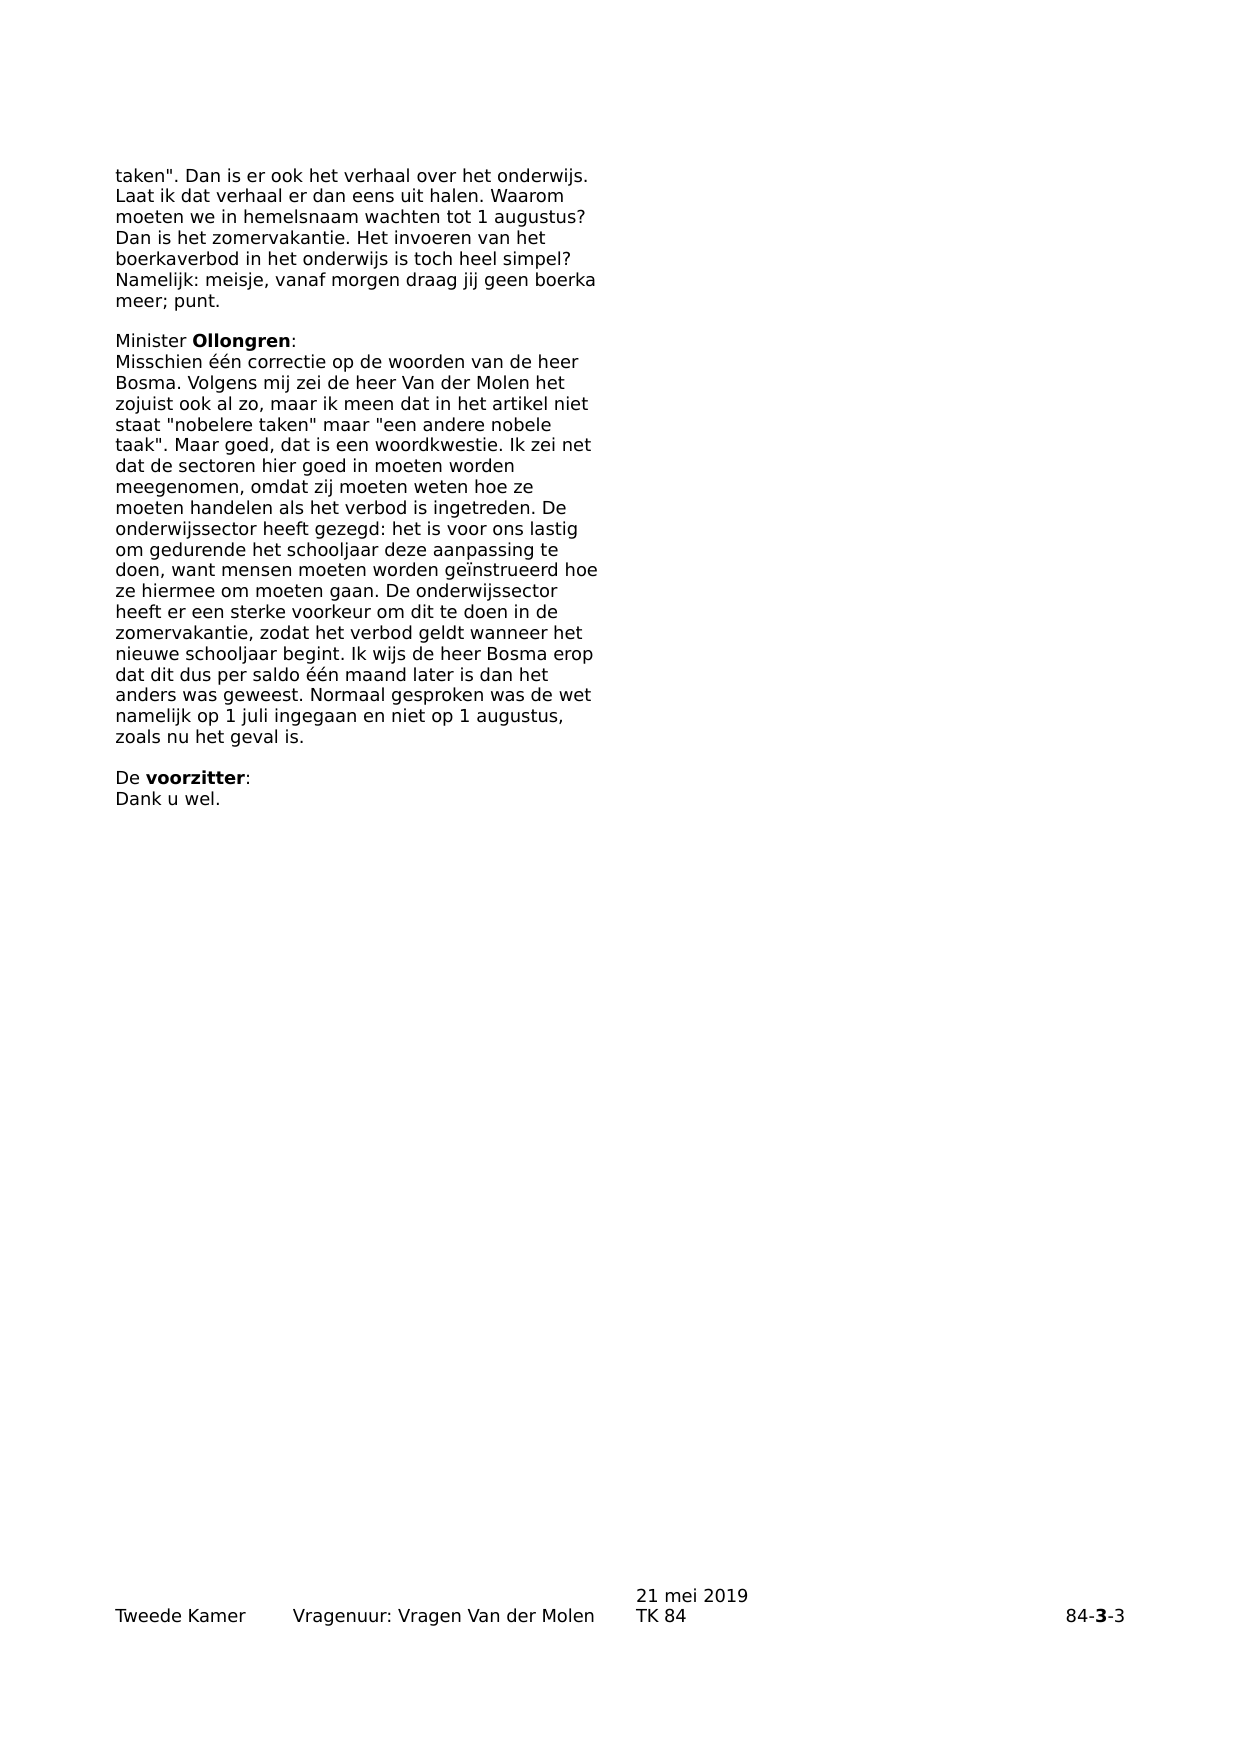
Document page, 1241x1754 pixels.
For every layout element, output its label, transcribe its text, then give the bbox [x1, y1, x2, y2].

text taken". Dan is er ook het verhaal over het onderwijs. Laat ik dat verhaal er dan eens uit halen. Waarom moeten we in hemelsnaam wachten tot 1 augustus? Dan is het zomervakantie. Het invoeren van het boerkaverbod in het onderwijs is toch heel simpel? Namelijk: meisje, vanaf morgen draag jij geen boerka meer; punt. [115, 165, 605, 311]
text De voorzitter: [115, 768, 605, 788]
text Dank u wel. [115, 788, 605, 809]
text Minister Ollongren: [115, 331, 605, 352]
text Misschien één correctie op de woorden van de heer Bosma. Volgens mij zei de heer Van der Molen het zojuist ook al zo, maar ik meen dat in het artikel niet staat "nobelere taken" maar "een andere nobele taak". Maar goed, dat is een woordkwestie. Ik zei net dat de sectoren hier goed in moeten worden meegenomen, omdat zij moeten weten hoe ze moeten handelen als het verbod is ingetreden. De onderwijssector heeft gezegd: het is voor ons lastig om gedurende het schooljaar deze aanpassing te doen, want mensen moeten worden geïnstrueerd hoe ze hiermee om moeten gaan. De onderwijssector heeft er een sterke voorkeur om dit te doen in de zomervakantie, zodat het verbod geldt wanneer het nieuwe schooljaar begint. Ik wijs de heer Bosma erop dat dit dus per saldo één maand later is dan het anders was geweest. Normaal gesproken was de wet namelijk op 1 juli ingegaan en niet op 1 augustus, zoals nu het geval is. [115, 352, 605, 748]
